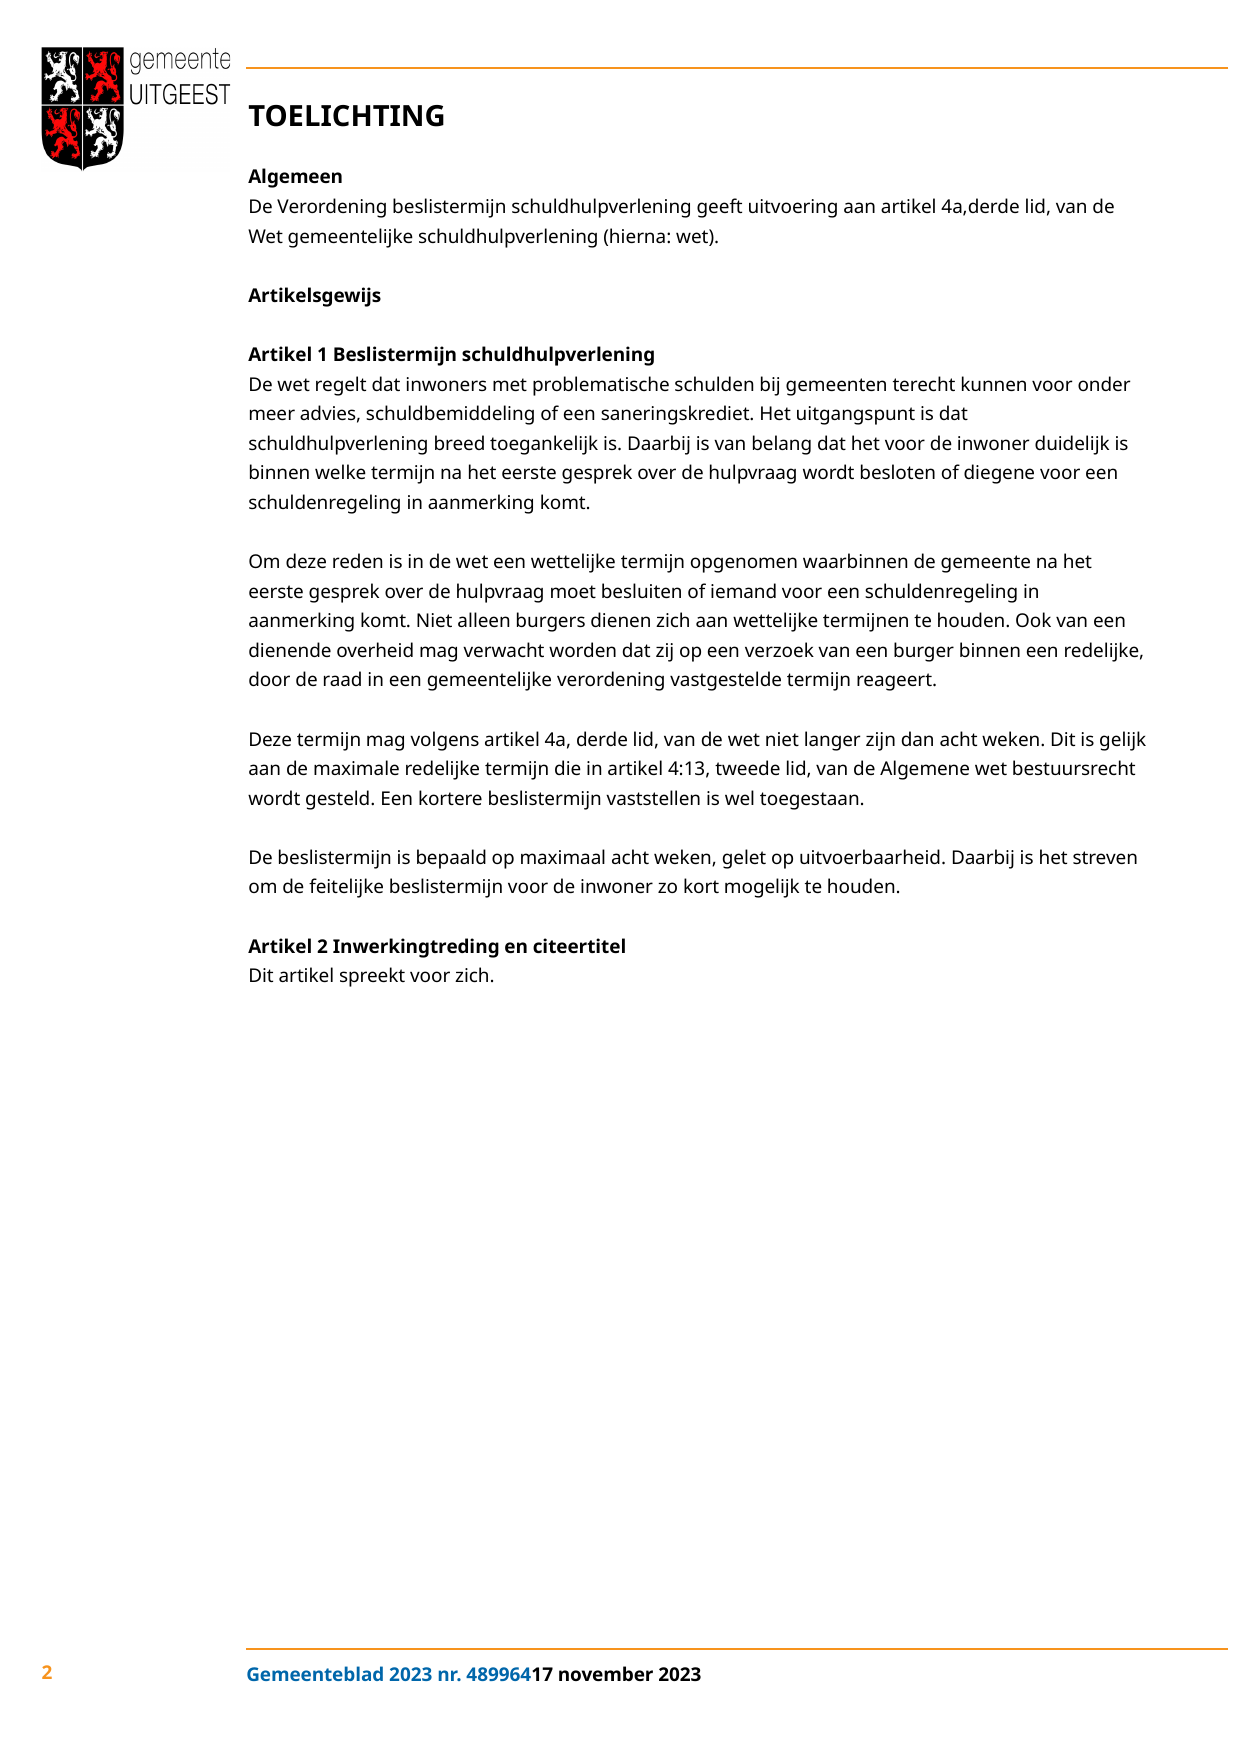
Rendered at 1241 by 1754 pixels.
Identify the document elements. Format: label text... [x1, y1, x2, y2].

text Deze termijn mag volgens artikel 4a, derde lid, van de wet niet langer zijn dan acht weken. Dit is gelijk aan de maximale redelijke termijn die in artikel 4:13, tweede lid, van de Algemene wet bestuursrecht wordt gesteld. Een kortere beslistermijn vaststellen is wel toegestaan. [248, 726, 1152, 811]
text Om deze reden is in de wet een wettelijke termijn opgenomen waarbinnen de gemeente na het eerste gesprek over de hulpvraag moet besluiten of iemand voor een schuldenregeling in aanmerking komt. Niet alleen burgers dienen zich aan wettelijke termijnen te houden. Ook van een dienende overheid mag verwacht worden dat zij op een verzoek van een burger binnen een redelijke, door de raad in een gemeentelijke verordening vastgestelde termijn reageert. [248, 548, 1152, 692]
text Artikelsgewijs [248, 282, 1152, 308]
text Algemeen [248, 164, 1152, 189]
text TOELICHTING [248, 95, 1152, 134]
text De beslistermijn is bepaald op maximaal acht weken, gelet op uitvoerbaarheid. Daarbij is het streven om de feitelijke beslistermijn voor de inwoner zo kort mogelijk te houden. [248, 844, 1152, 899]
text De Verordening beslistermijn schuldhulpverlening geeft uitvoering aan artikel 4a,derde lid, van de Wet gemeentelijke schuldhulpverlening (hierna: wet). [248, 193, 1152, 248]
text Artikel 2 Inwerkingtreding en citeertitel [248, 933, 1152, 958]
text Dit artikel spreekt voor zich. [248, 962, 1152, 988]
picture [41, 47, 231, 172]
text De wet regelt dat inwoners met problematische schulden bij gemeenten terecht kunnen voor onder meer advies, schuldbemiddeling of een saneringskrediet. Het uitgangspunt is dat schuldhulpverlening breed toegankelijk is. Daarbij is van belang dat het voor de inwoner duidelijk is binnen welke termijn na het eerste gesprek over de hulpvraag wordt besloten of diegene voor een schuldenregeling in aanmerking komt. [248, 371, 1152, 515]
text Artikel 1 Beslistermijn schuldhulpverlening [248, 341, 1152, 367]
